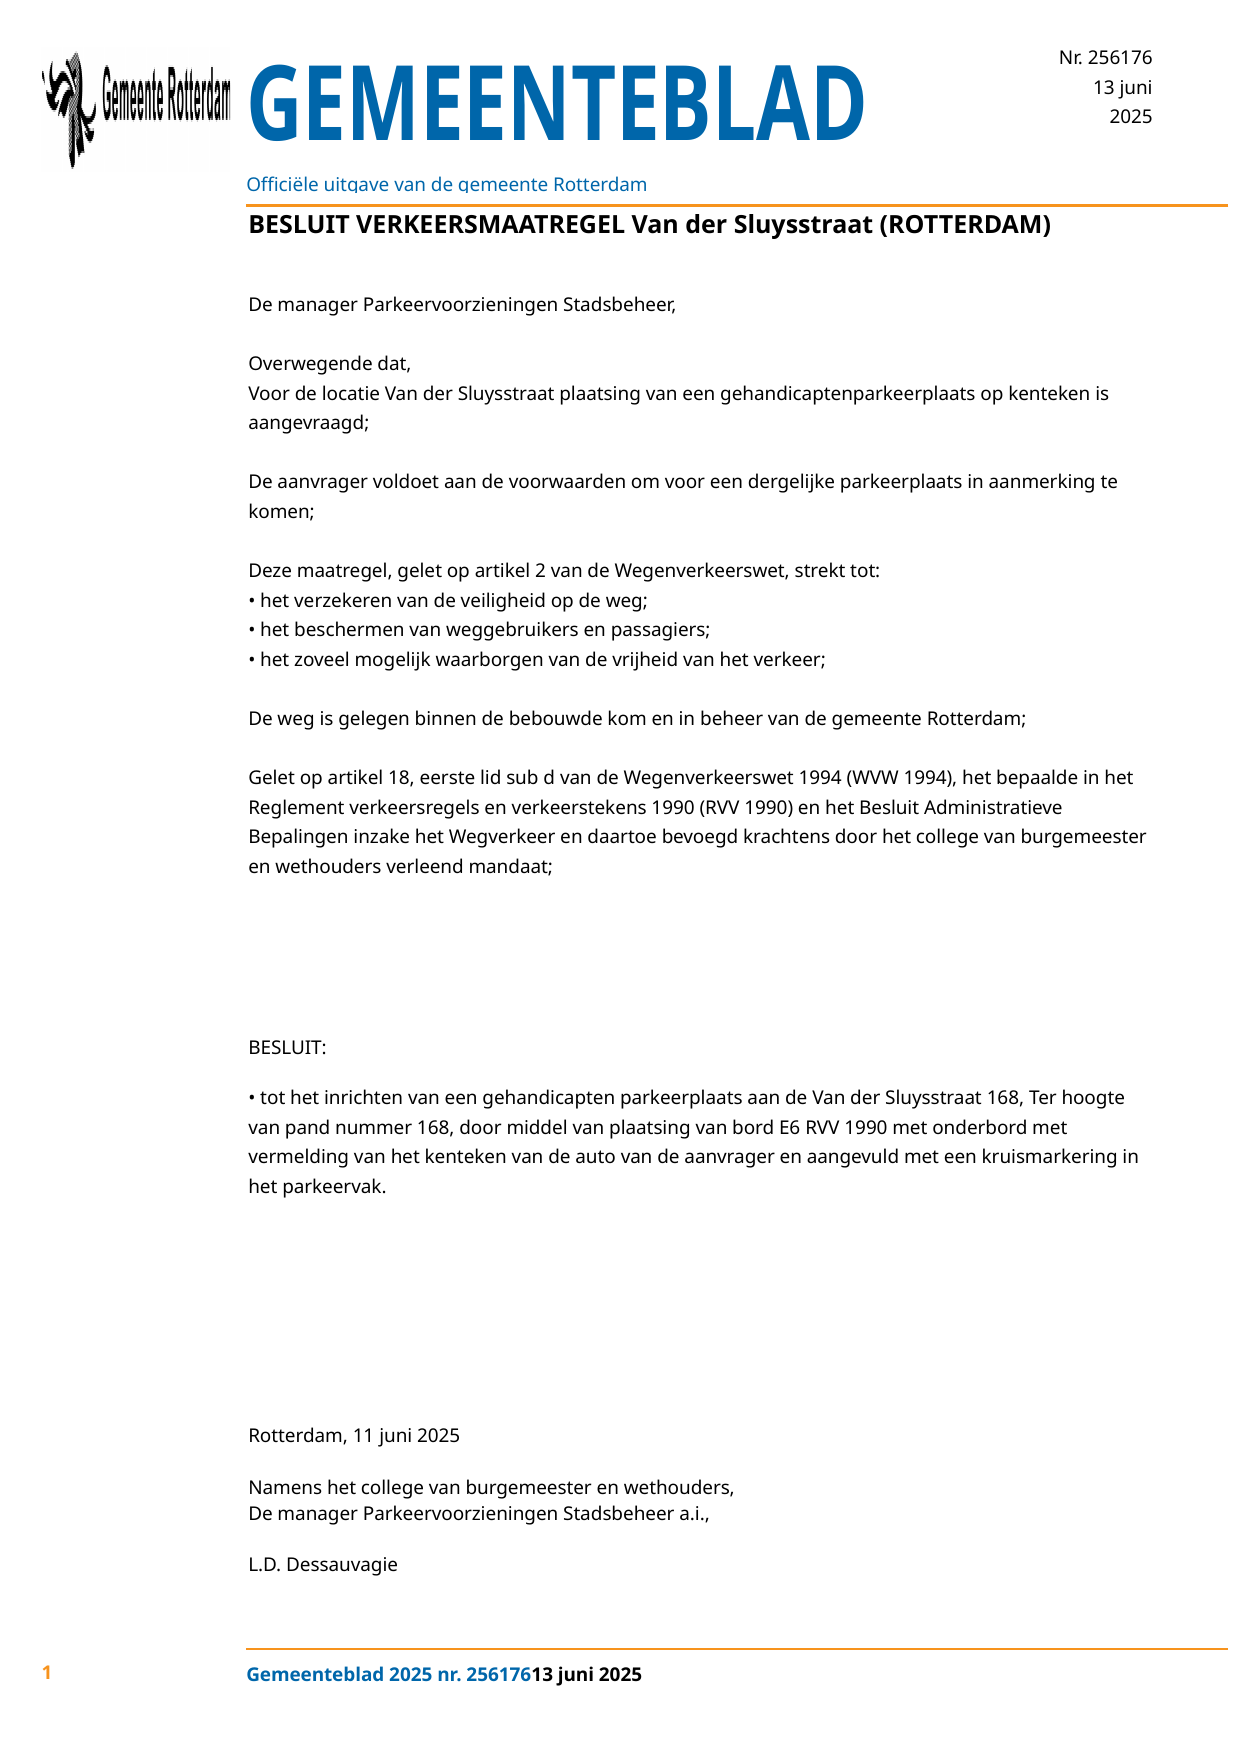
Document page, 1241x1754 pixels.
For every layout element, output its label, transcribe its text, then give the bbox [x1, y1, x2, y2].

text De manager Parkeervoorzieningen Stadsbeheer a.i., [248, 1500, 1152, 1526]
text Rotterdam, 11 juni 2025 [248, 1423, 1152, 1448]
text BESLUIT VERKEERSMAATREGEL Van der Sluysstraat (ROTTERDAM) [248, 207, 1152, 241]
text De manager Parkeervoorzieningen Stadsbeheer, [248, 291, 1152, 317]
picture [41, 47, 231, 172]
text Voor de locatie Van der Sluysstraat plaatsing van een gehandicaptenparkeerplaats op kenteken is aangevraagd; [248, 380, 1152, 435]
text De aanvrager voldoet aan de voorwaarden om voor een dergelijke parkeerplaats in aanmerking te komen; [248, 468, 1152, 524]
text Overwegende dat, [248, 350, 1152, 376]
text • het zoveel mogelijk waarborgen van de vrijheid van het verkeer; [248, 646, 1152, 672]
text • tot het inrichten van een gehandicapten parkeerplaats aan de Van der Sluysstraat 168, Ter hoogte van pand nummer 168, door middel van plaatsing van bord E6 RVV 1990 met onderbord met vermelding van het kenteken van de auto van de aanvrager en aangevuld met een kruismarkering in het parkeervak. [248, 1084, 1152, 1199]
text • het verzekeren van de veiligheid op de weg; [248, 587, 1152, 613]
text Deze maatregel, gelet op artikel 2 van de Wegenverkeerswet, strekt tot: [248, 557, 1152, 583]
text L.D. Dessauvagie [248, 1551, 1152, 1577]
text • het beschermen van weggebruikers en passagiers; [248, 616, 1152, 642]
text Namens het college van burgemeester en wethouders, [248, 1474, 1152, 1500]
text De weg is gelegen binnen de bebouwde kom en in beheer van de gemeente Rotterdam; [248, 705, 1152, 731]
text Gelet op artikel 18, eerste lid sub d van de Wegenverkeerswet 1994 (WVW 1994), het bepaalde in het Reglement verkeersregels en verkeerstekens 1990 (RVV 1990) en het Besluit Administratieve Bepalingen inzake het Wegverkeer en daartoe bevoegd krachtens door het college van burgemeester en wethouders verleend mandaat; [248, 764, 1152, 879]
text BESLUIT: [248, 1034, 1152, 1060]
